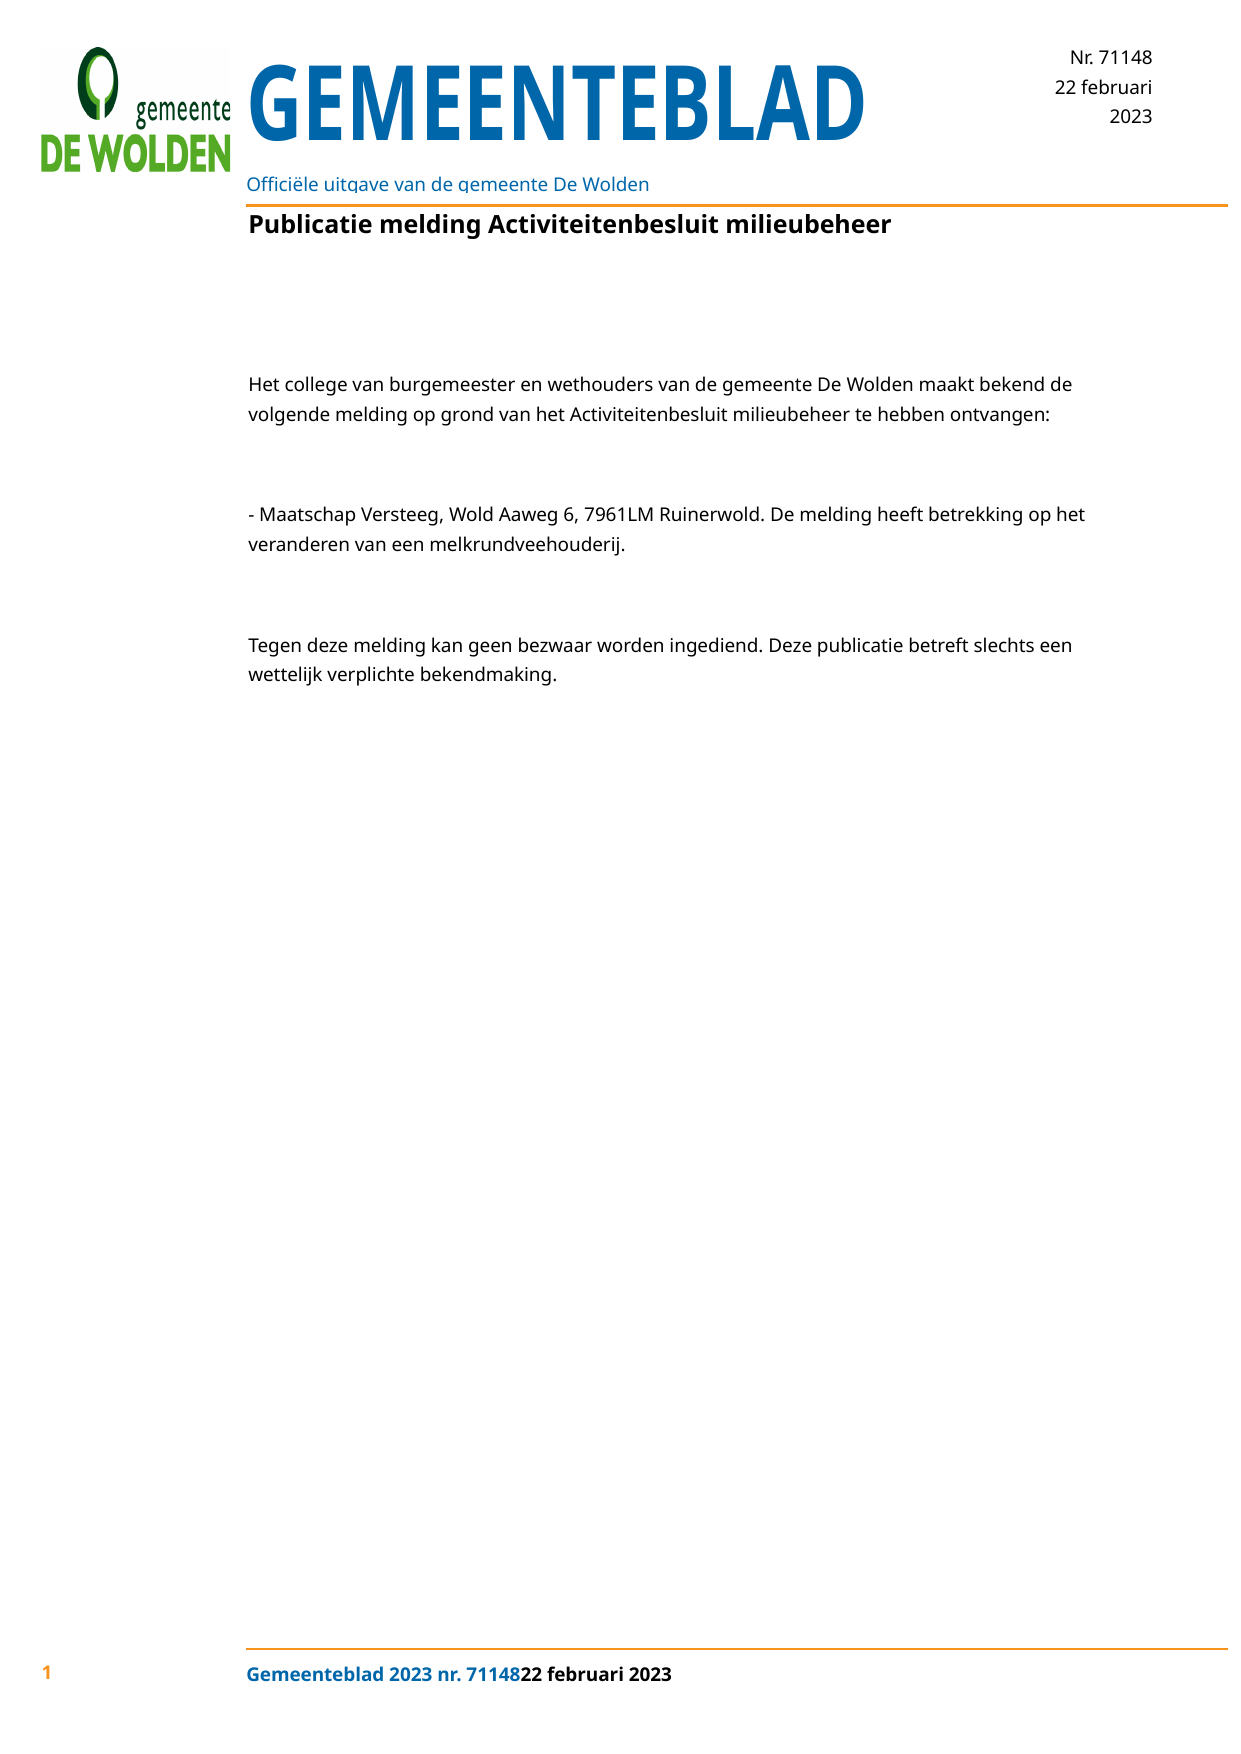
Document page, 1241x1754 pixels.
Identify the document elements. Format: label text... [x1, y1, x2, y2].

text Het college van burgemeester en wethouders van de gemeente De Wolden maakt bekend de volgende melding op grond van het Activiteitenbesluit milieubeheer te hebben ontvangen: [248, 371, 1152, 426]
text - Maatschap Versteeg, Wold Aaweg 6, 7961LM Ruinerwold. De melding heeft betrekking op het veranderen van een melkrundveehouderij. [248, 502, 1152, 557]
text Publicatie melding Activiteitenbesluit milieubeheer [248, 207, 1152, 241]
picture [41, 47, 231, 172]
text Tegen deze melding kan geen bezwaar worden ingediend. Deze publicatie betreft slechts een wettelijk verplichte bekendmaking. [248, 632, 1152, 687]
